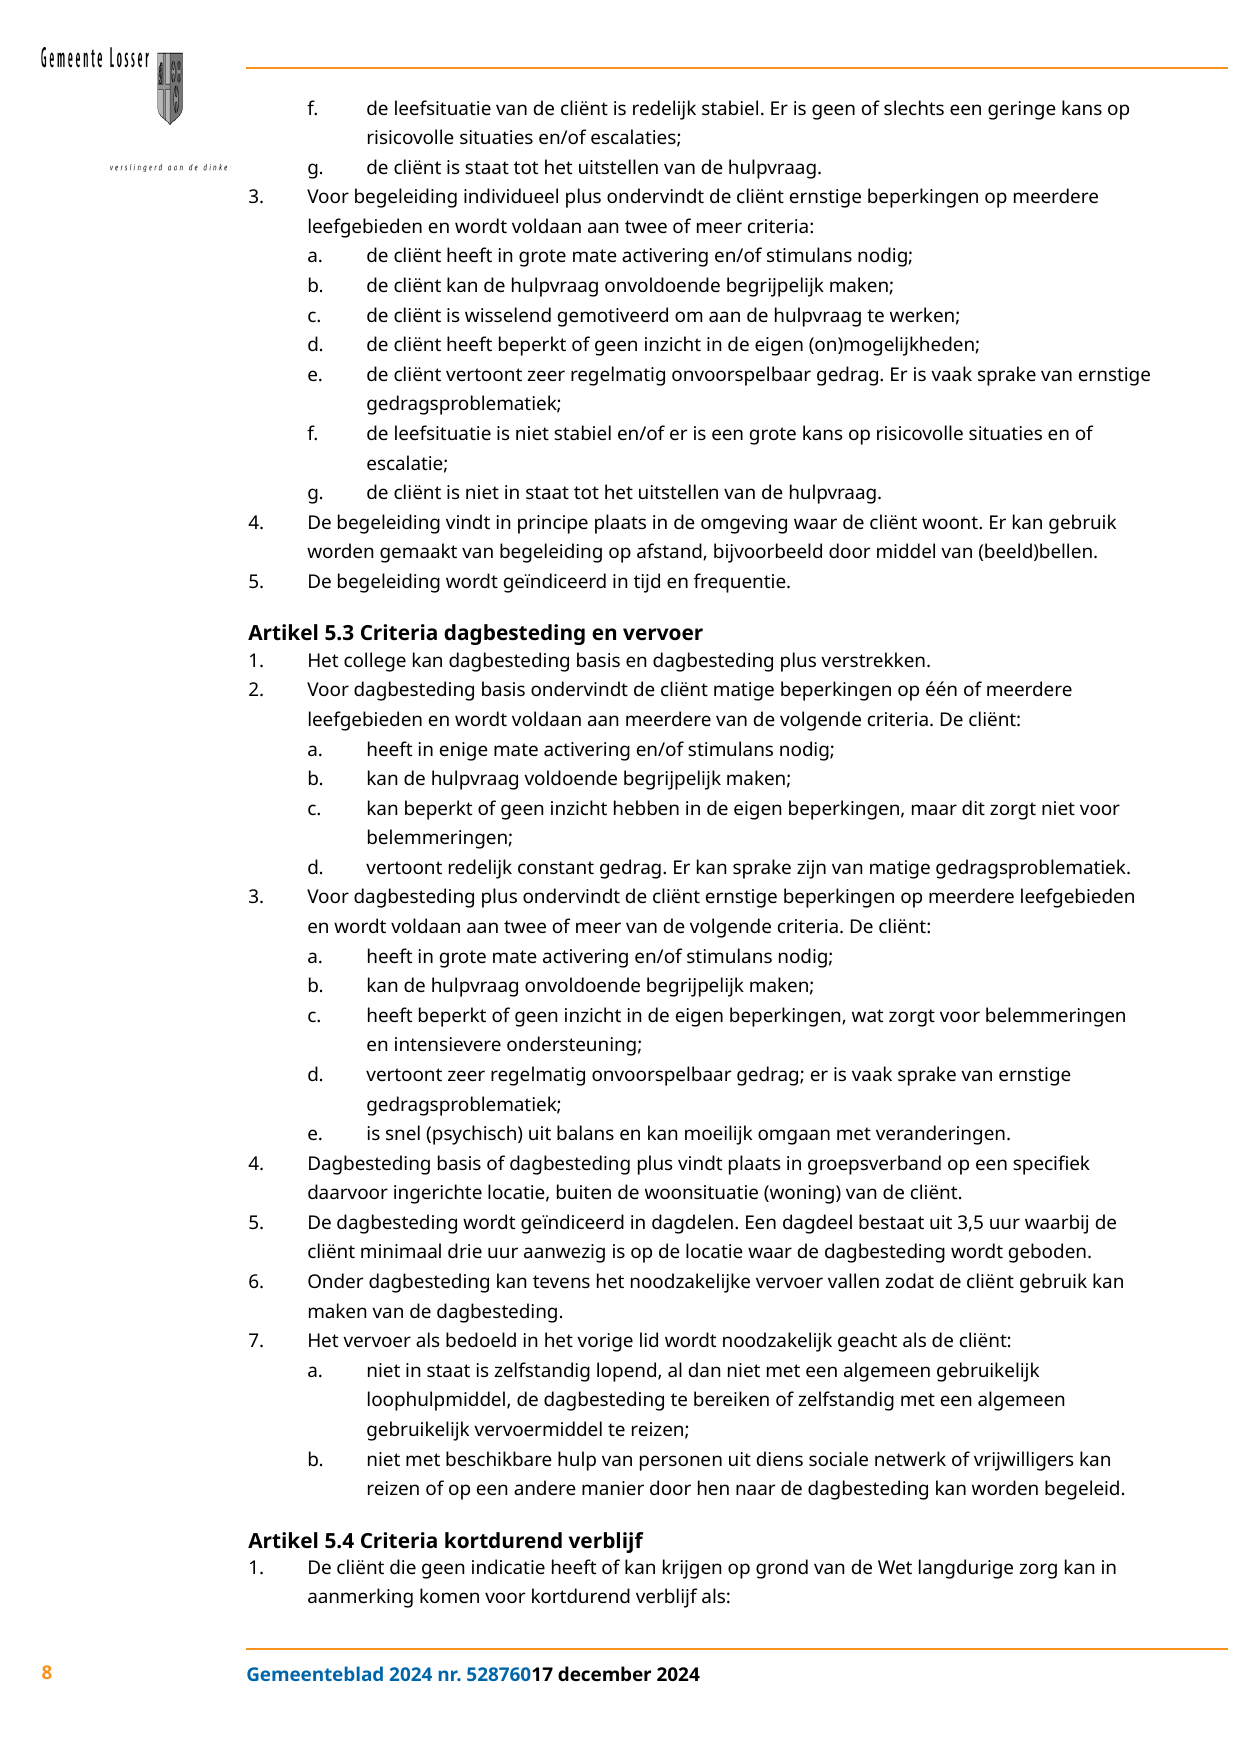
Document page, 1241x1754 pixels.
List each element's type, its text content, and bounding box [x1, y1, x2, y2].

list de cliënt is niet in staat tot het uitstellen van de hulpvraag. [307, 479, 1152, 505]
list De dagbesteding wordt geïndiceerd in dagdelen. Een dagdeel bestaat uit 3,5 uur waarbij de cliënt minimaal drie uur aanwezig is op de locatie waar de dagbesteding wordt geboden. [248, 1209, 1152, 1264]
list Voor dagbesteding basis ondervindt de cliënt matige beperkingen op één of meerdere leefgebieden en wordt voldaan aan meerdere van de volgende criteria. De cliënt: [248, 677, 1152, 732]
list heeft beperkt of geen inzicht in de eigen beperkingen, wat zorgt voor belemmeringen en intensievere ondersteuning; [307, 1002, 1152, 1057]
list is snel (psychisch) uit balans en kan moeilijk omgaan met veranderingen. [307, 1120, 1152, 1146]
list de cliënt heeft in grote mate activering en/of stimulans nodig; [307, 243, 1152, 268]
text Artikel 5.3 Criteria dagbesteding en vervoer [248, 618, 1152, 647]
list heeft in grote mate activering en/of stimulans nodig; [307, 943, 1152, 968]
list heeft in enige mate activering en/of stimulans nodig; [307, 736, 1152, 761]
list kan de hulpvraag onvoldoende begrijpelijk maken; [307, 972, 1152, 998]
list Onder dagbesteding kan tevens het noodzakelijke vervoer vallen zodat de cliënt gebruik kan maken van de dagbesteding. [248, 1268, 1152, 1323]
list de cliënt heeft beperkt of geen inzicht in de eigen (on)mogelijkheden; [307, 331, 1152, 357]
text Artikel 5.4 Criteria kortdurend verblijf [248, 1526, 1152, 1554]
list de leefsituatie van de cliënt is redelijk stabiel. Er is geen of slechts een geringe kans op risicovolle situaties en/of escalaties; [307, 95, 1152, 150]
list de cliënt kan de hulpvraag onvoldoende begrijpelijk maken; [307, 272, 1152, 298]
list De begeleiding vindt in principe plaats in de omgeving waar de cliënt woont. Er kan gebruik worden gemaakt van begeleiding op afstand, bijvoorbeeld door middel van (beeld)bellen. [248, 509, 1152, 564]
list Dagbesteding basis of dagbesteding plus vindt plaats in groepsverband op een specifiek daarvoor ingerichte locatie, buiten de woonsituatie (woning) van de cliënt. [248, 1150, 1152, 1205]
list vertoont redelijk constant gedrag. Er kan sprake zijn van matige gedragsproblematiek. [307, 854, 1152, 880]
list vertoont zeer regelmatig onvoorspelbaar gedrag; er is vaak sprake van ernstige gedragsproblematiek; [307, 1061, 1152, 1116]
list de cliënt is staat tot het uitstellen van de hulpvraag. [307, 154, 1152, 180]
list De cliënt die geen indicatie heeft of kan krijgen op grond van de Wet langdurige zorg kan in aanmerking komen voor kortdurend verblijf als: [248, 1554, 1152, 1609]
list De begeleiding wordt geïndiceerd in tijd en frequentie. [248, 568, 1152, 594]
list Voor begeleiding individueel plus ondervindt de cliënt ernstige beperkingen op meerdere leefgebieden en wordt voldaan aan twee of meer criteria: [248, 183, 1152, 239]
list Het college kan dagbesteding basis en dagbesteding plus verstrekken. [248, 647, 1152, 673]
list kan beperkt of geen inzicht hebben in de eigen beperkingen, maar dit zorgt niet voor belemmeringen; [307, 795, 1152, 850]
list Het vervoer als bedoeld in het vorige lid wordt noodzakelijk geacht als de cliënt: [248, 1327, 1152, 1353]
list Voor dagbesteding plus ondervindt de cliënt ernstige beperkingen op meerdere leefgebieden en wordt voldaan aan twee of meer van de volgende criteria. De cliënt: [248, 884, 1152, 939]
list de cliënt is wisselend gemotiveerd om aan de hulpvraag te werken; [307, 302, 1152, 328]
picture [41, 47, 231, 172]
list niet met beschikbare hulp van personen uit diens sociale netwerk of vrijwilligers kan reizen of op een andere manier door hen naar de dagbesteding kan worden begeleid. [307, 1446, 1152, 1501]
list niet in staat is zelfstandig lopend, al dan niet met een algemeen gebruikelijk loophulpmiddel, de dagbesteding te bereiken of zelfstandig met een algemeen gebruikelijk vervoermiddel te reizen; [307, 1357, 1152, 1442]
list kan de hulpvraag voldoende begrijpelijk maken; [307, 765, 1152, 791]
list de leefsituatie is niet stabiel en/of er is een grote kans op risicovolle situaties en of escalatie; [307, 420, 1152, 476]
list de cliënt vertoont zeer regelmatig onvoorspelbaar gedrag. Er is vaak sprake van ernstige gedragsproblematiek; [307, 361, 1152, 416]
